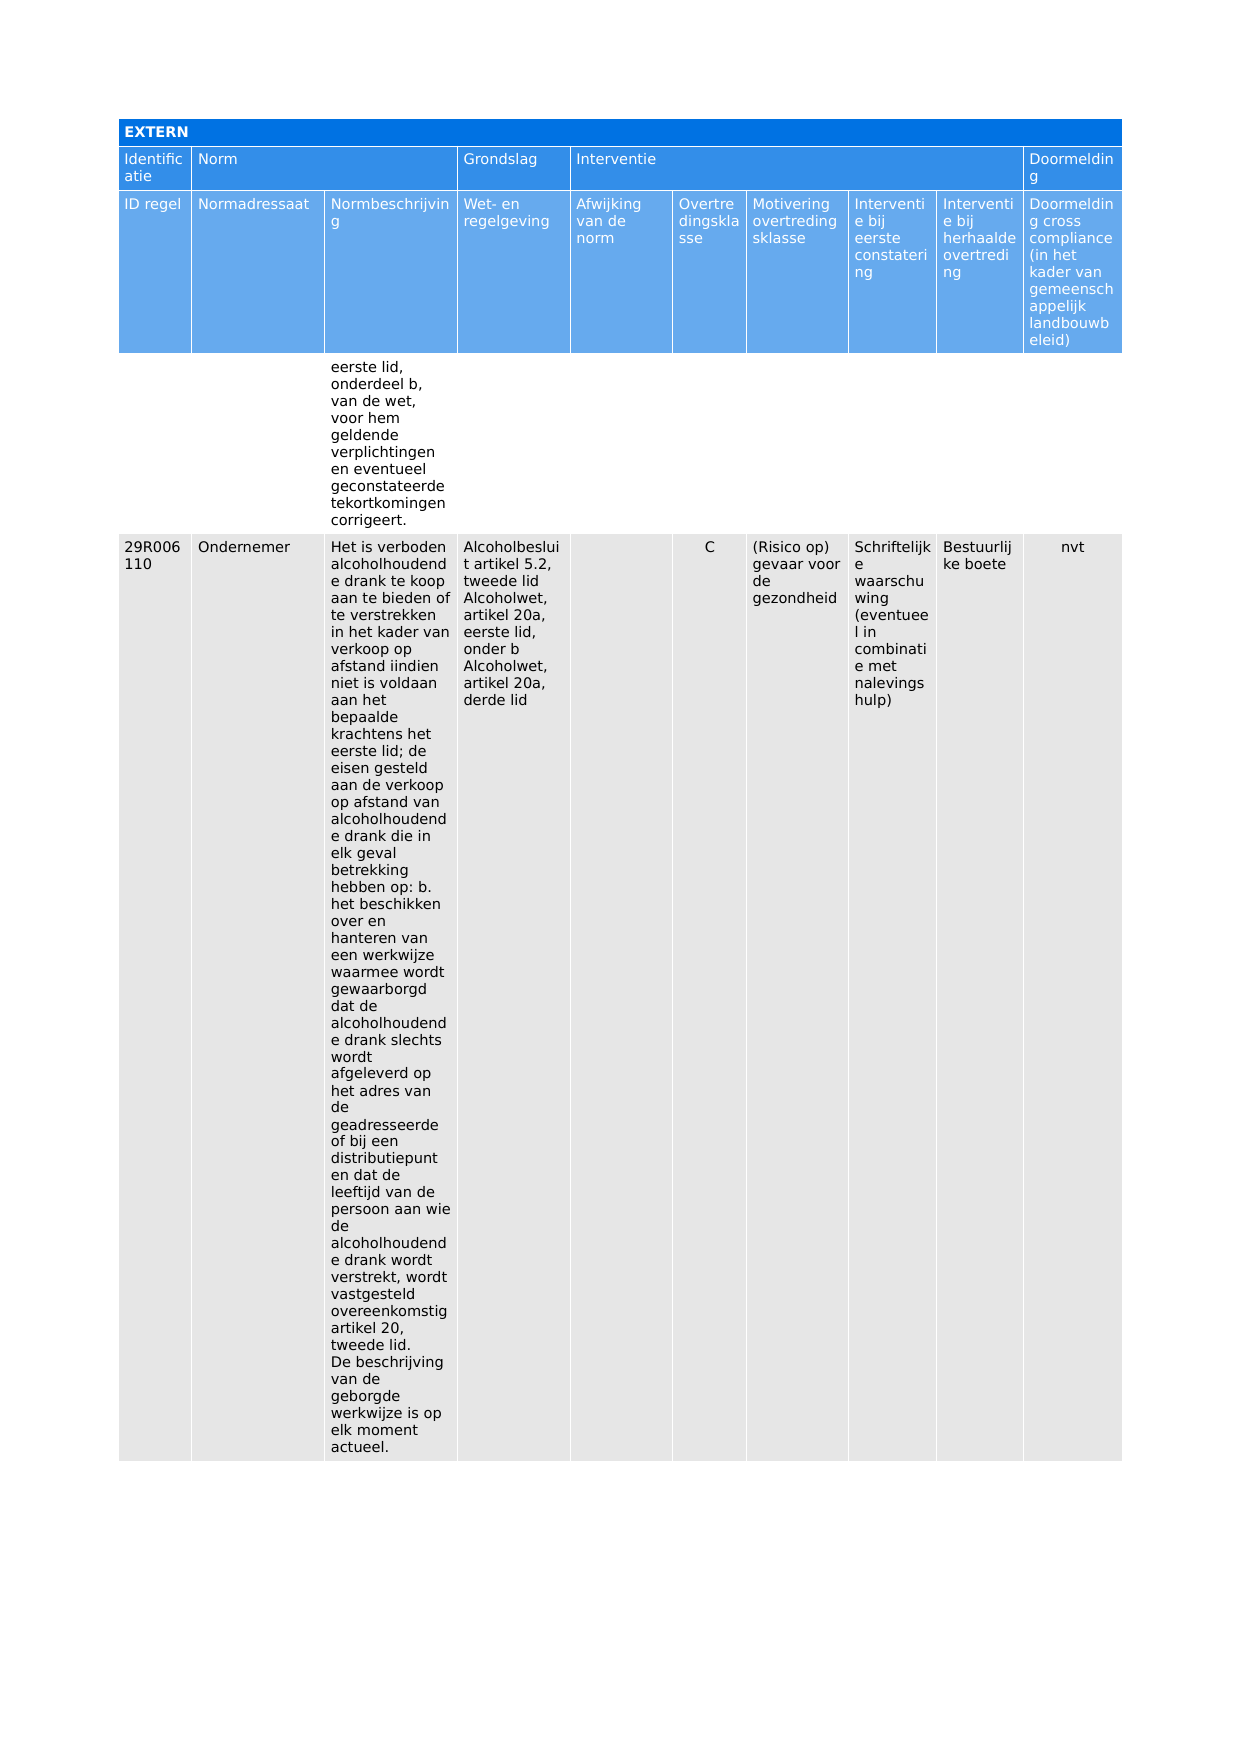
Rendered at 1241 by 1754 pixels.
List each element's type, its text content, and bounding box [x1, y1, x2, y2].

table_cell C [673, 534, 746, 1461]
table_cell Normadressaat [192, 191, 324, 353]
table_cell Normbeschrijving [325, 191, 457, 353]
table_cell Motivering overtredingsklasse [747, 191, 848, 353]
table_cell Interventie [571, 147, 1023, 190]
table_cell [673, 354, 746, 533]
table_cell Interventie bij herhaalde overtreding [937, 191, 1023, 353]
table_cell Bestuurlijke boete [937, 534, 1023, 1461]
table_cell Doormelding cross compliance (in het kader van gemeenschappelijk landbouwbeleid) [1024, 191, 1122, 353]
table_cell [849, 354, 936, 533]
table_cell nvt [1024, 534, 1122, 1461]
table_cell Interventie bij eerste constatering [849, 191, 936, 353]
table_header EXTERN [119, 119, 1122, 146]
table_cell Schriftelijke waarschuwing (eventueel in combinatie met nalevingshulp) [849, 534, 936, 1461]
table_cell Het is verboden alcoholhoudende drank te koop aan te bieden of te verstrekken in het kader van verkoop op afstand iindien niet is voldaan aan het bepaalde krachtens het eerste lid; de eisen gesteld aan de verkoop op afstand van alcoholhoudende drank die in elk geval betrekking hebben op: b. het beschikken over en hanteren van een werkwijze waarmee wordt gewaarborgd dat de alcoholhoudende drank slechts wordt afgeleverd op het adres van de geadresseerde of bij een distributiepunt en dat de leeftijd van de persoon aan wie de alcoholhoudende drank wordt verstrekt, wordt vastgesteld overeenkomstig artikel 20, tweede lid. De beschrijving van de geborgde werkwijze is op elk moment actueel. [325, 534, 457, 1461]
table_cell Afwijking van de norm [571, 191, 672, 353]
table_cell 29R006110 [119, 534, 191, 1461]
table_cell (Risico op) gevaar voor de gezondheid [747, 534, 848, 1461]
table_cell Norm [192, 147, 457, 190]
table_cell Wet- en regelgeving [458, 191, 570, 353]
table_cell [571, 354, 672, 533]
table_cell Overtredingsklasse [673, 191, 746, 353]
table_cell [192, 354, 324, 533]
table_cell ID regel [119, 191, 191, 353]
table_cell [937, 354, 1023, 533]
table_cell Grondslag [458, 147, 570, 190]
table_cell [747, 354, 848, 533]
table_cell Doormelding [1024, 147, 1122, 190]
table_cell [1024, 354, 1122, 533]
table_cell eerste lid, onderdeel b, van de wet, voor hem geldende verplichtingen en eventueel geconstateerde tekortkomingen corrigeert. [325, 354, 457, 533]
table_cell Identificatie [119, 147, 191, 190]
table_cell [571, 534, 672, 1461]
table_cell Ondernemer [192, 534, 324, 1461]
table_cell Alcoholbesluit artikel 5.2, tweede lid Alcoholwet, artikel 20a, eerste lid, onder b Alcoholwet, artikel 20a, derde lid [458, 534, 570, 1461]
table_cell [119, 354, 191, 533]
table_cell [458, 354, 570, 533]
